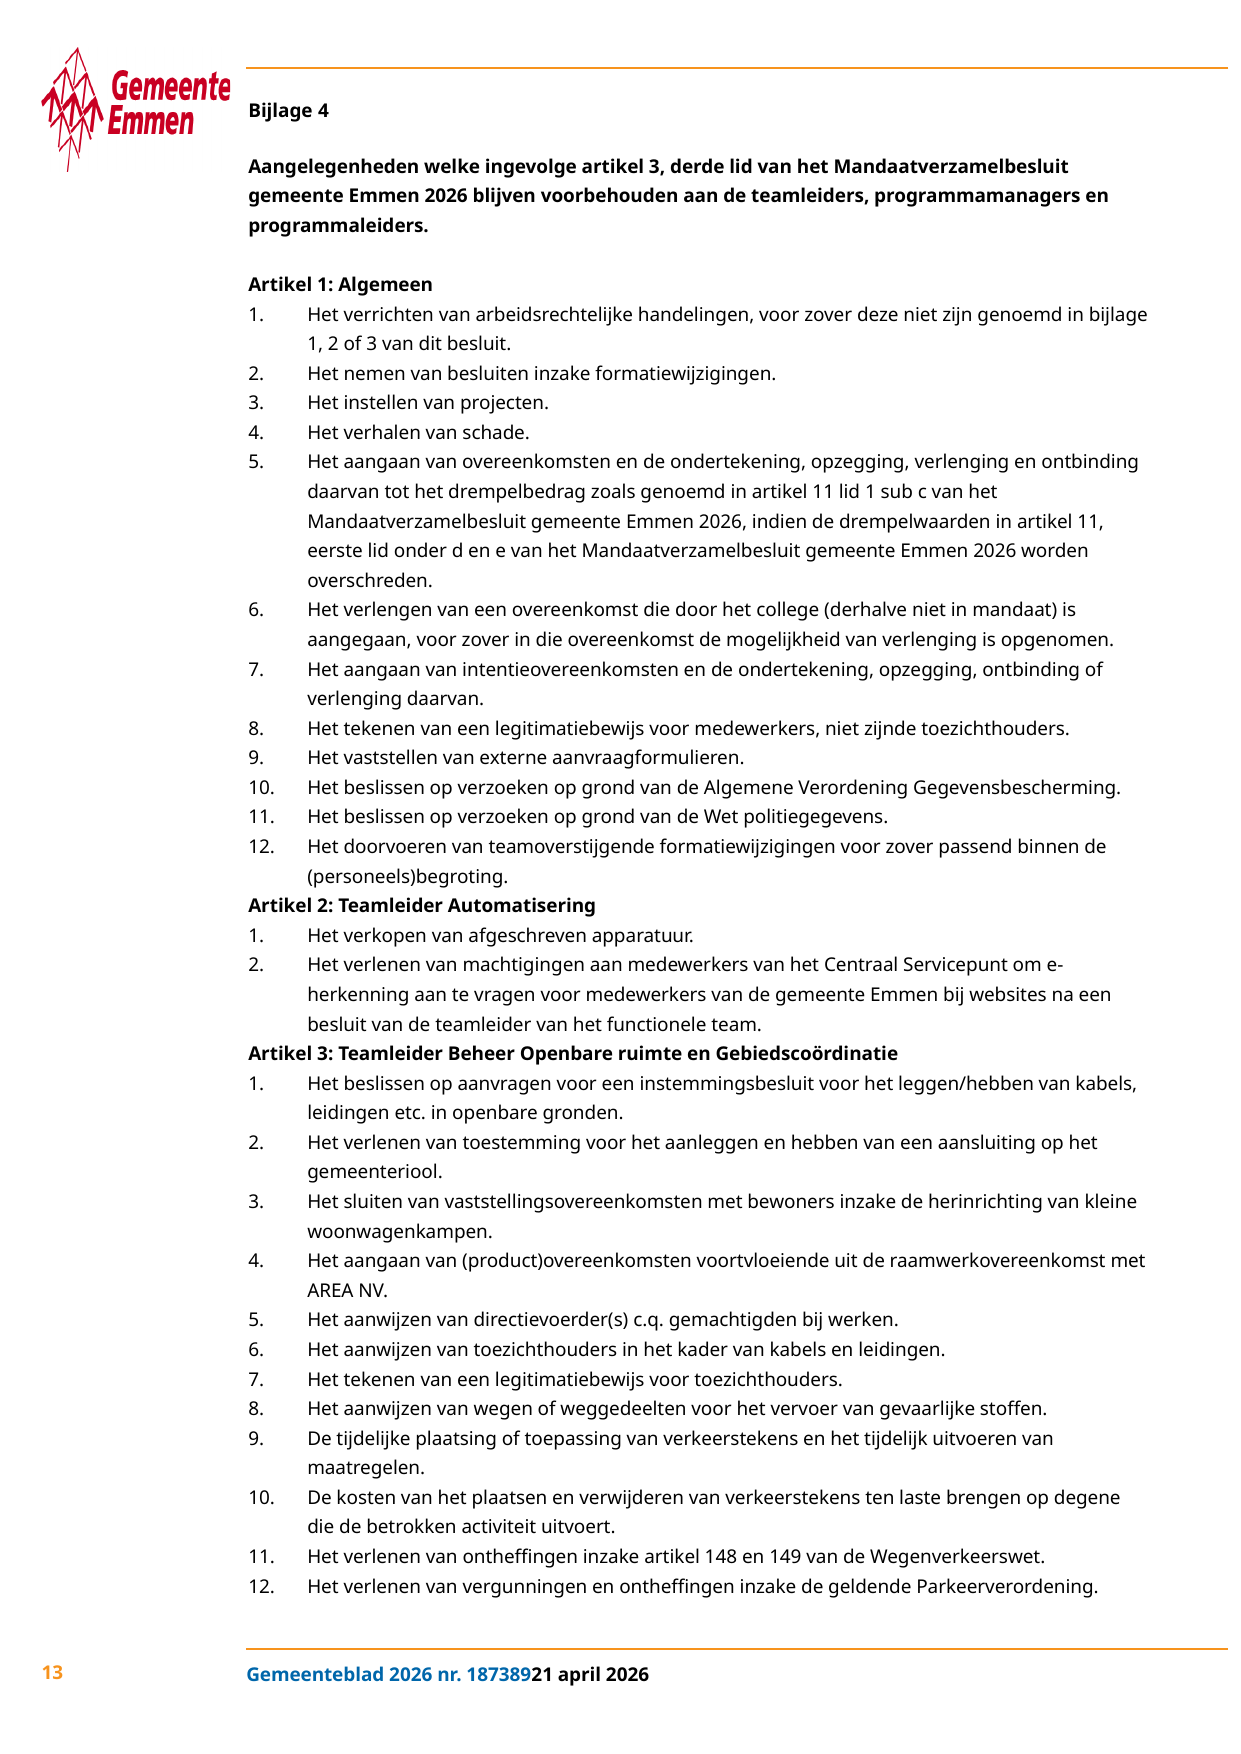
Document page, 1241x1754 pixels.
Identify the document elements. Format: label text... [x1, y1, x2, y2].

list Het aangaan van intentieovereenkomsten en de ondertekening, opzegging, ontbinding of verlenging daarvan. [248, 656, 1152, 711]
list Het aangaan van overeenkomsten en de ondertekening, opzegging, verlenging en ontbinding daarvan tot het drempelbedrag zoals genoemd in artikel 11 lid 1 sub c van het Mandaatverzamelbesluit gemeente Emmen 2026, indien de drempelwaarden in artikel 11, eerste lid onder d en e van het Mandaatverzamelbesluit gemeente Emmen 2026 worden overschreden. [248, 449, 1152, 593]
list Het tekenen van een legitimatiebewijs voor medewerkers, niet zijnde toezichthouders. [248, 715, 1152, 741]
list Het verlenen van toestemming voor het aanleggen en hebben van een aansluiting op het gemeenteriool. [248, 1129, 1152, 1184]
list Het verlenen van machtigingen aan medewerkers van het Centraal Servicepunt om e-herkenning aan te vragen voor medewerkers van de gemeente Emmen bij websites na een besluit van de teamleider van het functionele team. [248, 952, 1152, 1037]
list Het instellen van projecten. [248, 389, 1152, 415]
list Het beslissen op verzoeken op grond van de Algemene Verordening Gegevensbescherming. [248, 774, 1152, 800]
list Het verhalen van schade. [248, 419, 1152, 445]
list Het aangaan van (product)overeenkomsten voortvloeiende uit de raamwerkovereenkomst met AREA NV. [248, 1247, 1152, 1303]
list Het verlengen van een overeenkomst die door het college (derhalve niet in mandaat) is aangegaan, voor zover in die overeenkomst de mogelijkheid van verlenging is opgenomen. [248, 597, 1152, 652]
list Het sluiten van vaststellingsovereenkomsten met bewoners inzake de herinrichting van kleine woonwagenkampen. [248, 1188, 1152, 1244]
list De tijdelijke plaatsing of toepassing van verkeerstekens en het tijdelijk uitvoeren van maatregelen. [248, 1425, 1152, 1480]
list Het vaststellen van externe aanvraagformulieren. [248, 744, 1152, 770]
list Het aanwijzen van directievoerder(s) c.q. gemachtigden bij werken. [248, 1307, 1152, 1332]
list Het verlenen van vergunningen en ontheffingen inzake de geldende Parkeerverordening. [248, 1573, 1152, 1599]
text Artikel 1: Algemeen [248, 271, 1152, 297]
text Bijlage 4 [248, 95, 1152, 123]
list Het beslissen op verzoeken op grond van de Wet politiegegevens. [248, 804, 1152, 829]
list Het aanwijzen van wegen of weggedeelten voor het vervoer van gevaarlijke stoffen. [248, 1395, 1152, 1421]
list Het verlenen van ontheffingen inzake artikel 148 en 149 van de Wegenverkeerswet. [248, 1543, 1152, 1569]
text Aangelegenheden welke ingevolge artikel 3, derde lid van het Mandaatverzamelbesluit gemeente Emmen 2026 blijven voorbehouden aan de teamleiders, programmamanagers en programmaleiders. [248, 153, 1152, 238]
list Het aanwijzen van toezichthouders in het kader van kabels en leidingen. [248, 1336, 1152, 1362]
text Artikel 2: Teamleider Automatisering [248, 892, 1152, 918]
list Het nemen van besluiten inzake formatiewijzigingen. [248, 360, 1152, 386]
list De kosten van het plaatsen en verwijderen van verkeerstekens ten laste brengen op degene die de betrokken activiteit uitvoert. [248, 1484, 1152, 1539]
list Het beslissen op aanvragen voor een instemmingsbesluit voor het leggen/hebben van kabels, leidingen etc. in openbare gronden. [248, 1070, 1152, 1125]
text Artikel 3: Teamleider Beheer Openbare ruimte en Gebiedscoördinatie [248, 1040, 1152, 1066]
picture [41, 47, 231, 172]
list Het verkopen van afgeschreven apparatuur. [248, 922, 1152, 948]
list Het tekenen van een legitimatiebewijs voor toezichthouders. [248, 1366, 1152, 1392]
list Het verrichten van arbeidsrechtelijke handelingen, voor zover deze niet zijn genoemd in bijlage 1, 2 of 3 van dit besluit. [248, 301, 1152, 356]
list Het doorvoeren van teamoverstijgende formatiewijzigingen voor zover passend binnen de (personeels)begroting. [248, 833, 1152, 889]
